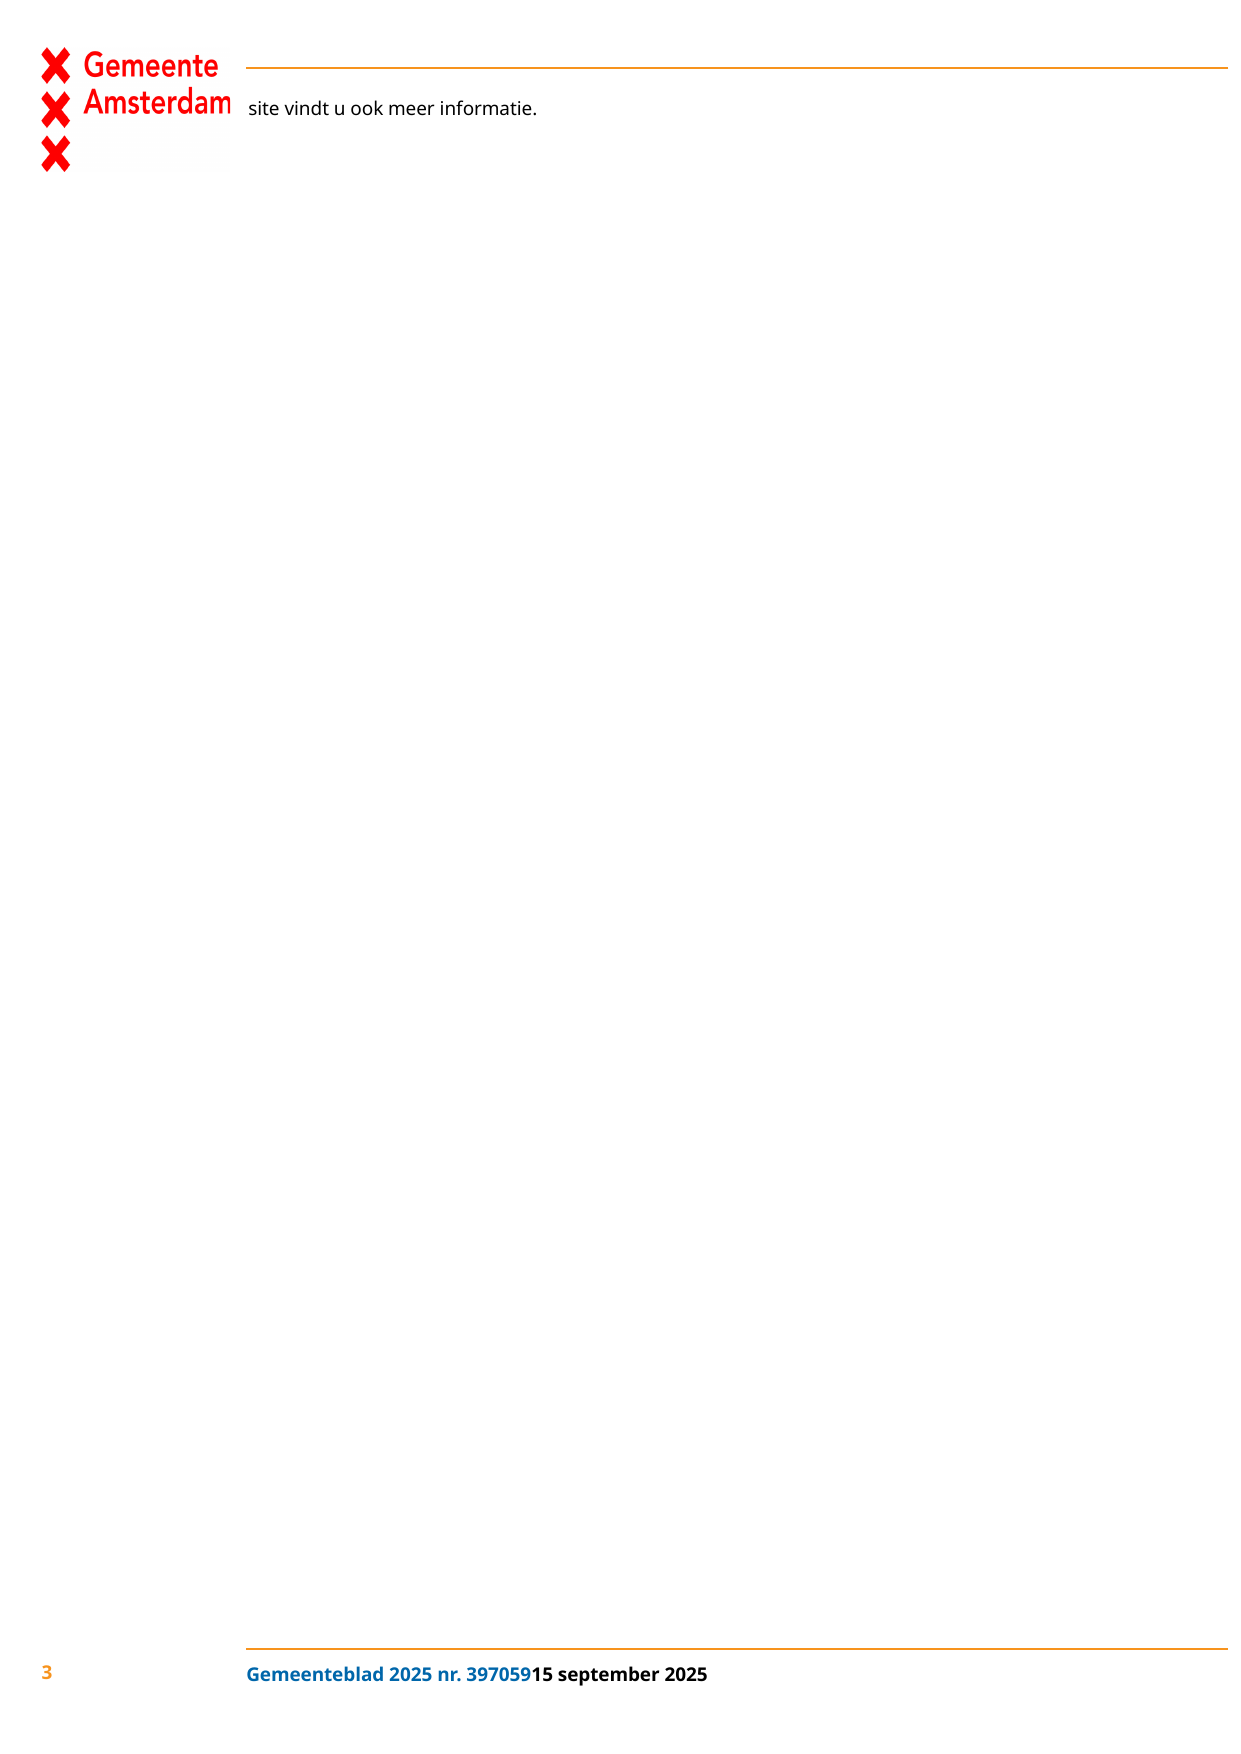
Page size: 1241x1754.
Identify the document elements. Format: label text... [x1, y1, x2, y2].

picture [41, 47, 231, 172]
text site vindt u ook meer informatie. [248, 95, 1152, 121]
